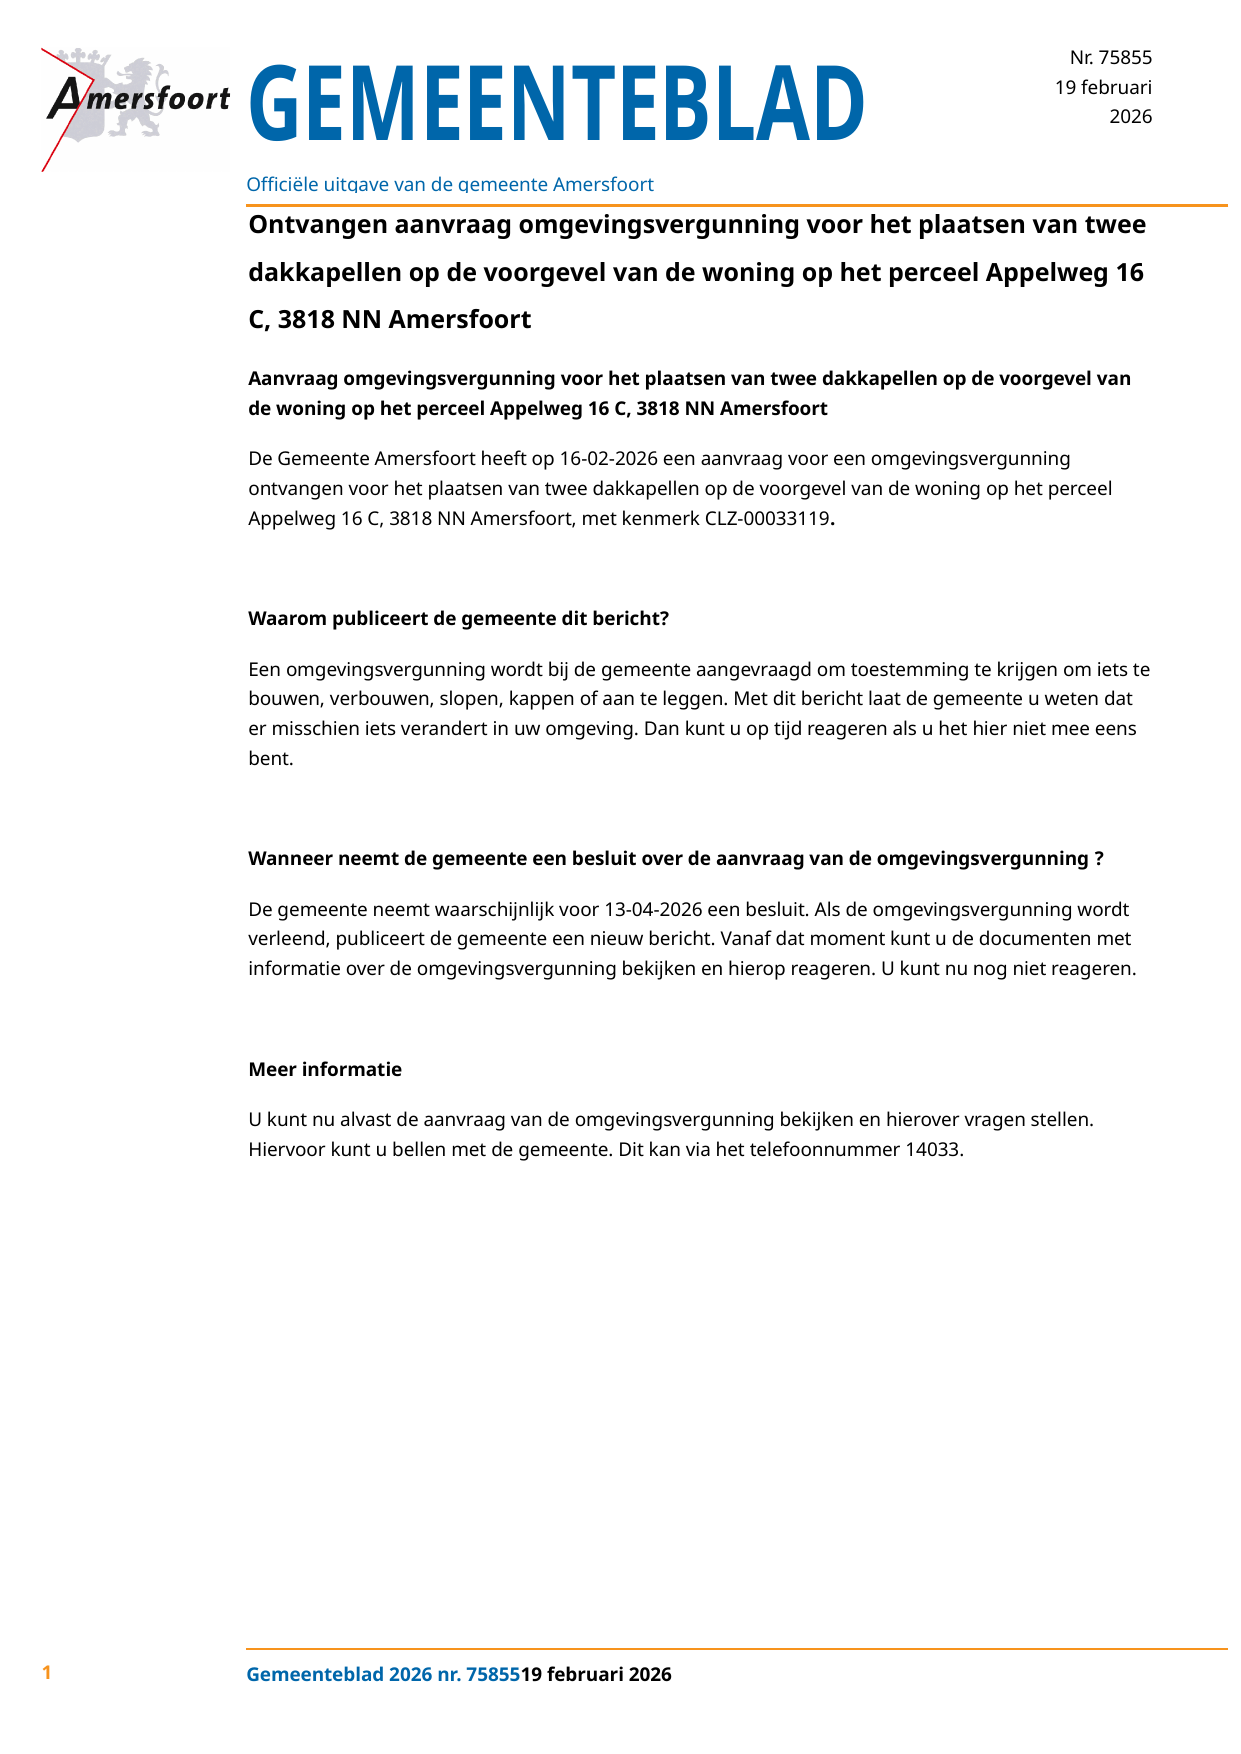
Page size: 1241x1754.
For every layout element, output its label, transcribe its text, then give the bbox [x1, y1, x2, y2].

text Aanvraag omgevingsvergunning voor het plaatsen van twee dakkapellen op de voorgevel van de woning op het perceel Appelweg 16 C, 3818 NN Amersfoort [248, 366, 1152, 421]
text Waarom publiceert de gemeente dit bericht? [248, 606, 1152, 631]
text Ontvangen aanvraag omgevingsvergunning voor het plaatsen van twee dakkapellen op de voorgevel van de woning op het perceel Appelweg 16 C, 3818 NN Amersfoort [248, 207, 1152, 336]
text U kunt nu alvast de aanvraag van de omgevingsvergunning bekijken en hierover vragen stellen. Hiervoor kunt u bellen met de gemeente. Dit kan via het telefoonnummer 14033. [248, 1106, 1152, 1162]
text De gemeente neemt waarschijnlijk voor 13-04-2026 een besluit. Als de omgevingsvergunning wordt verleend, publiceert de gemeente een nieuw bericht. Vanaf dat moment kunt u de documenten met informatie over de omgevingsvergunning bekijken en hierop reageren. U kunt nu nog niet reageren. [248, 896, 1152, 981]
text Meer informatie [248, 1056, 1152, 1082]
text De Gemeente Amersfoort heeft op 16-02-2026 een aanvraag voor een omgevingsvergunning ontvangen voor het plaatsen van twee dakkapellen op de voorgevel van de woning op het perceel Appelweg 16 C, 3818 NN Amersfoort, met kenmerk CLZ-00033119. [248, 446, 1152, 530]
text Een omgevingsvergunning wordt bij de gemeente aangevraagd om toestemming te krijgen om iets te bouwen, verbouwen, slopen, kappen of aan te leggen. Met dit bericht laat de gemeente u weten dat er misschien iets verandert in uw omgeving. Dan kunt u op tijd reageren als u het hier niet mee eens bent. [248, 656, 1152, 770]
text Wanneer neemt de gemeente een besluit over de aanvraag van de omgevingsvergunning ? [248, 846, 1152, 871]
picture [41, 47, 231, 172]
